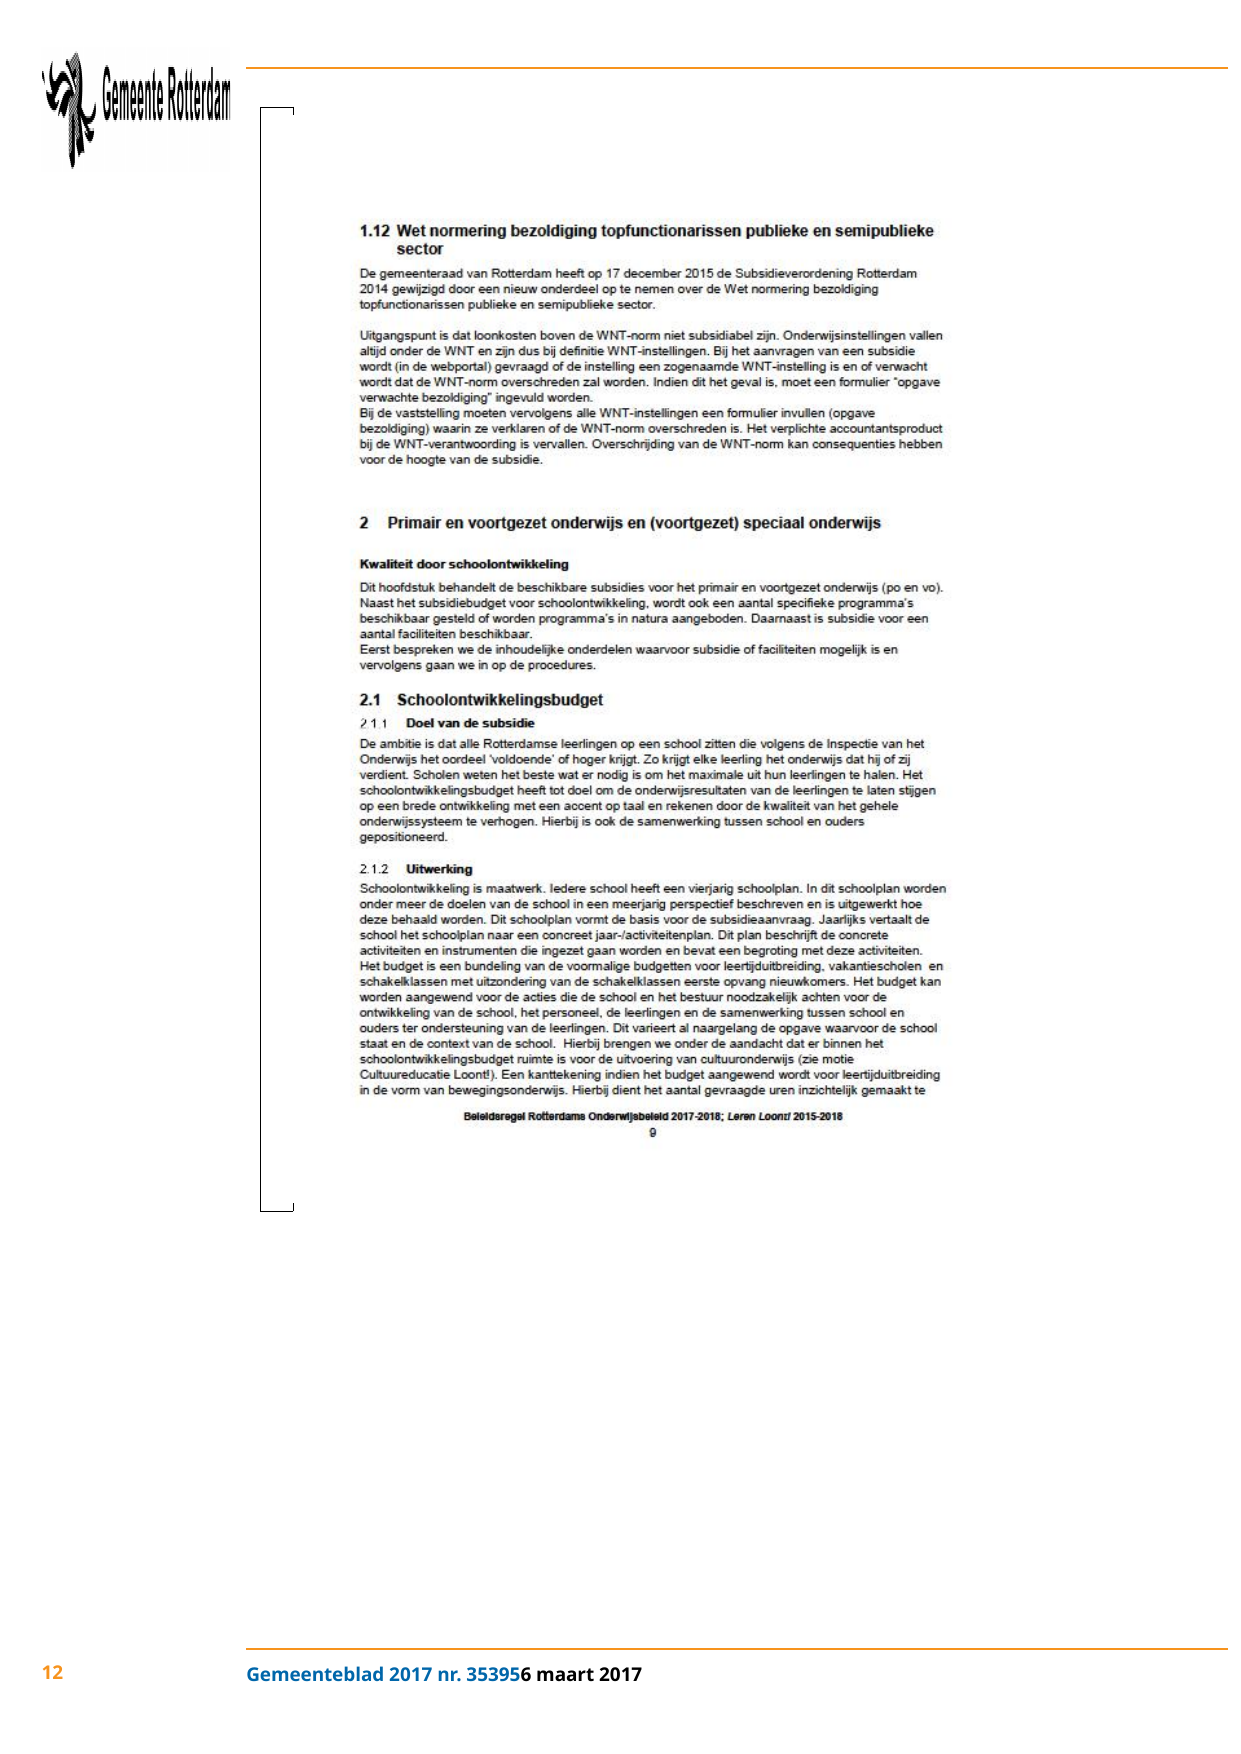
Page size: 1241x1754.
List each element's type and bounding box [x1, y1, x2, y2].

picture [268, 115, 1038, 1203]
picture [41, 47, 231, 172]
